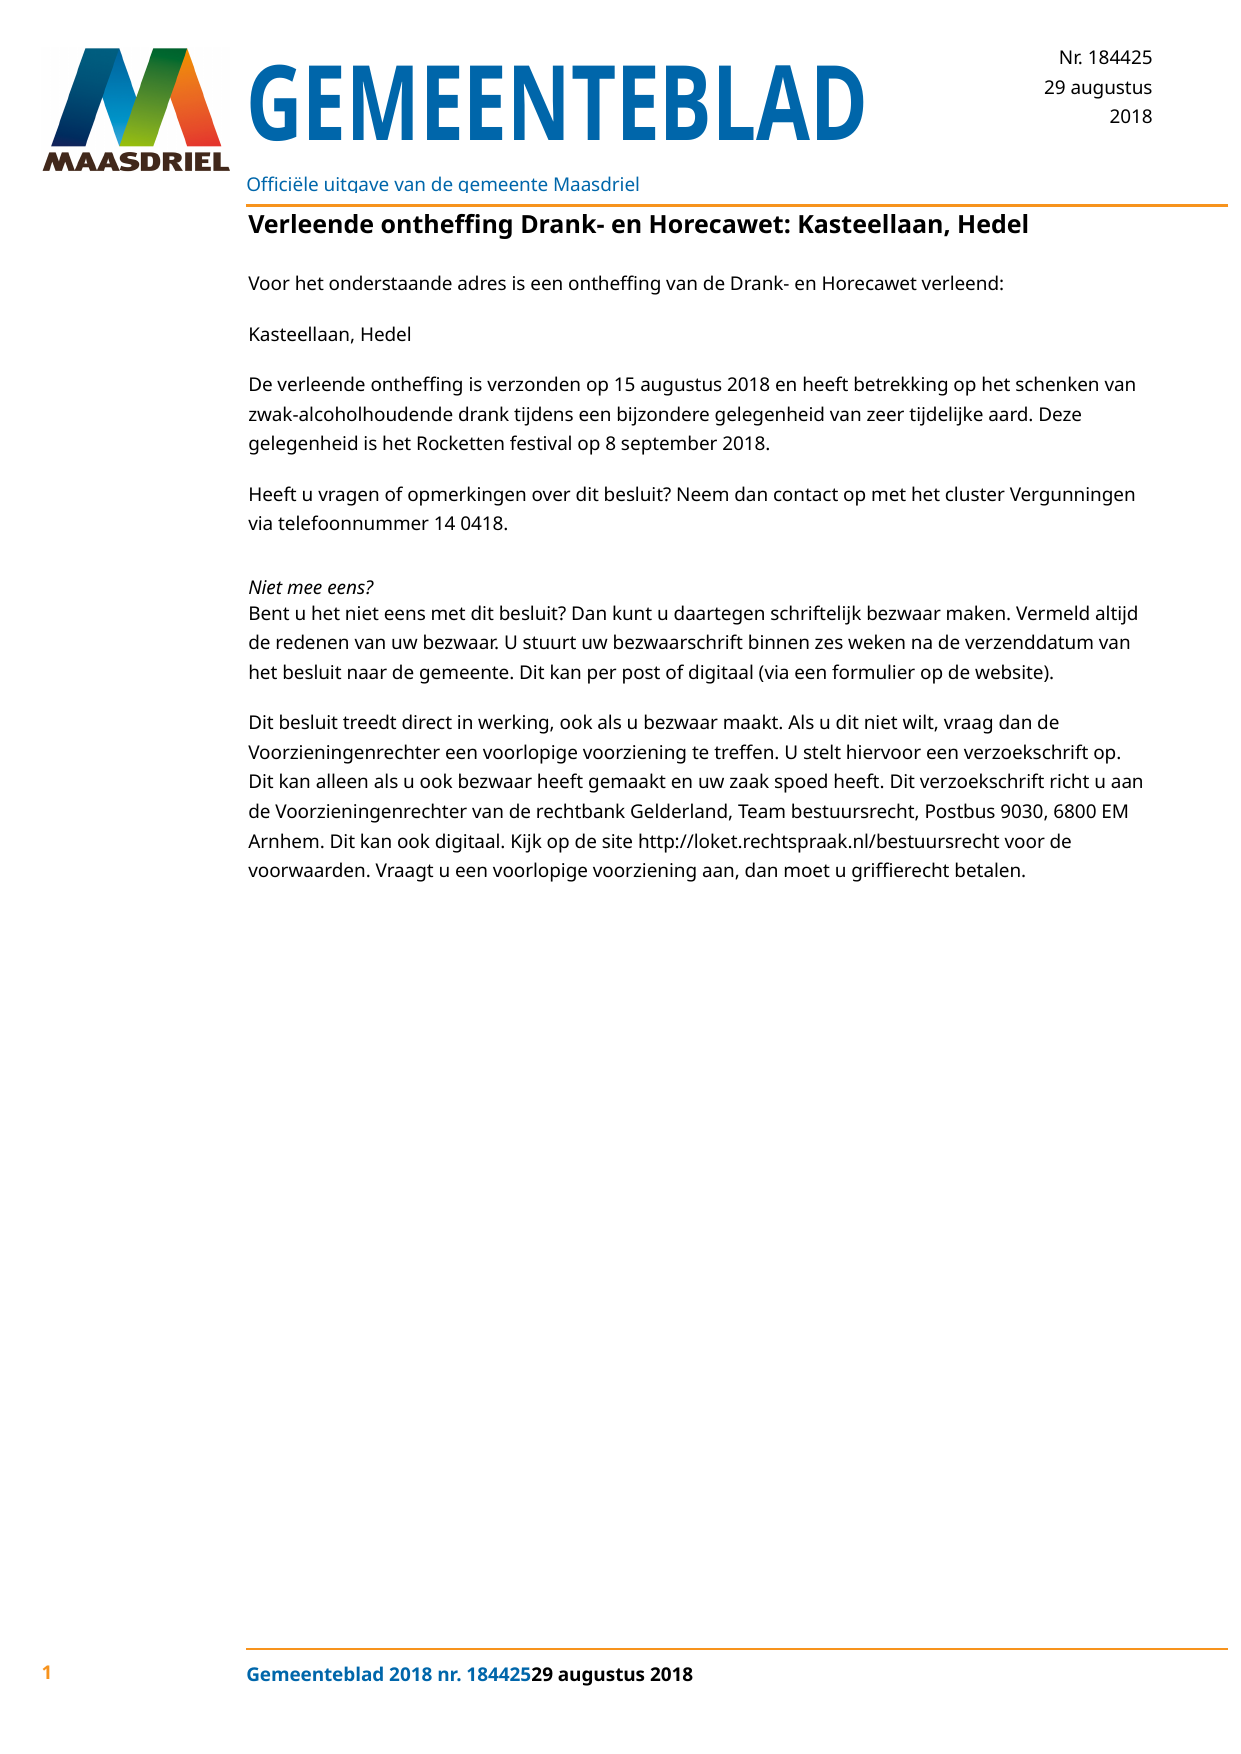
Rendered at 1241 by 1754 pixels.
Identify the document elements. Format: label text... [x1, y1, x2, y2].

text Bent u het niet eens met dit besluit? Dan kunt u daartegen schriftelijk bezwaar maken. Vermeld altijd de redenen van uw bezwaar. U stuurt uw bezwaarschrift binnen zes weken na de verzenddatum van het besluit naar de gemeente. Dit kan per post of digitaal (via een formulier op de website). [248, 600, 1152, 685]
text Heeft u vragen of opmerkingen over dit besluit? Neem dan contact op met het cluster Vergunningen via telefoonnummer 14 0418. [248, 481, 1152, 536]
text Niet mee eens? [248, 574, 1152, 600]
text Kasteellaan, Hedel [248, 321, 1152, 346]
picture [41, 47, 231, 172]
text Verleende ontheffing Drank- en Horecawet: Kasteellaan, Hedel [248, 207, 1152, 241]
text De verleende ontheffing is verzonden op 15 augustus 2018 en heeft betrekking op het schenken van zwak-alcoholhoudende drank tijdens een bijzondere gelegenheid van zeer tijdelijke aard. Deze gelegenheid is het Rocketten festival op 8 september 2018. [248, 371, 1152, 456]
text Voor het onderstaande adres is een ontheffing van de Drank- en Horecawet verleend: [248, 270, 1152, 296]
text Dit besluit treedt direct in werking, ook als u bezwaar maakt. Als u dit niet wilt, vraag dan de Voorzieningenrechter een voorlopige voorziening te treffen. U stelt hiervoor een verzoekschrift op. Dit kan alleen als u ook bezwaar heeft gemaakt en uw zaak spoed heeft. Dit verzoekschrift richt u aan de Voorzieningenrechter van de rechtbank Gelderland, Team bestuursrecht, Postbus 9030, 6800 EM Arnhem. Dit kan ook digitaal. Kijk op de site http://loket.rechtspraak.nl/bestuursrecht voor de voorwaarden. Vraagt u een voorlopige voorziening aan, dan moet u griffierecht betalen. [248, 709, 1152, 883]
